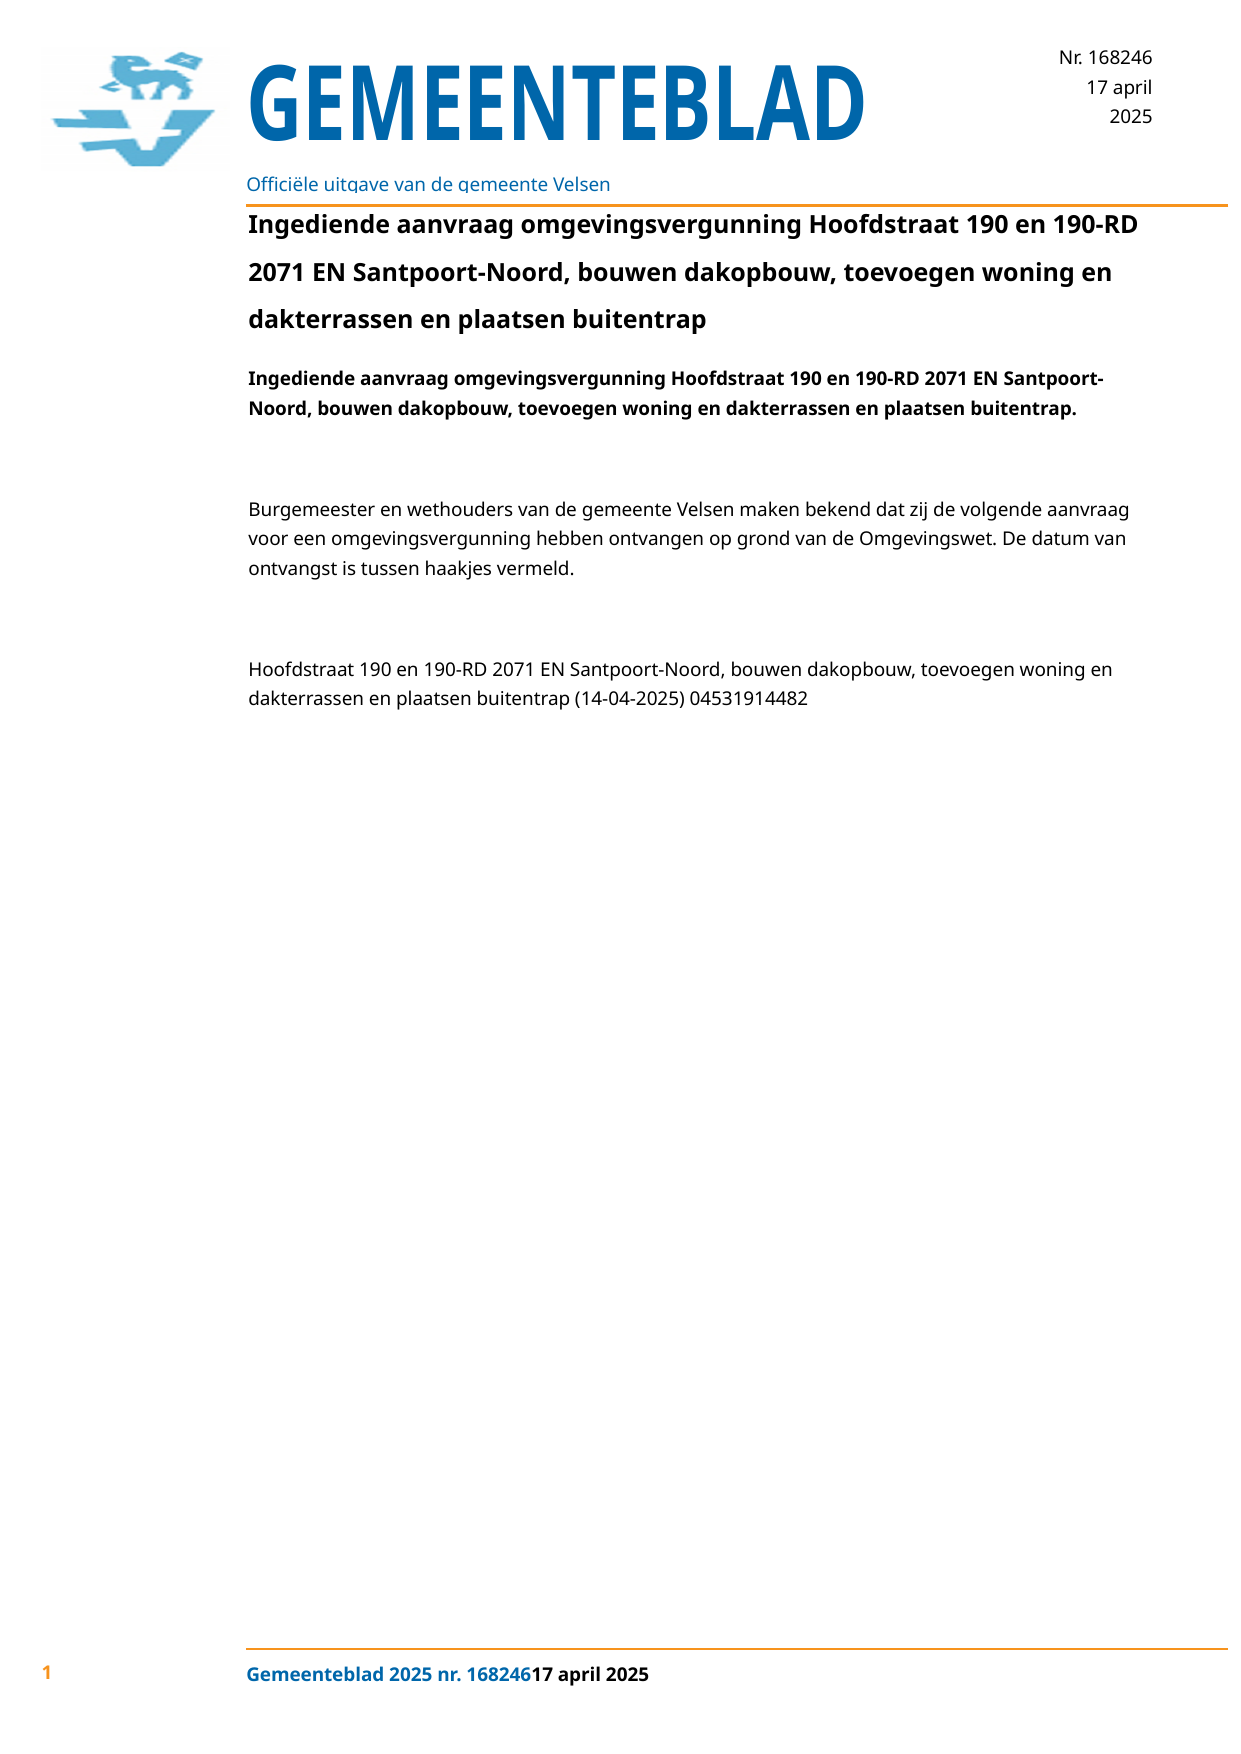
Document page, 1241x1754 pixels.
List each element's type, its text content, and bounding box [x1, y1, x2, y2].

picture [41, 47, 231, 172]
text Ingediende aanvraag omgevingsvergunning Hoofdstraat 190 en 190-RD 2071 EN Santpoort-Noord, bouwen dakopbouw, toevoegen woning en dakterrassen en plaatsen buitentrap [248, 207, 1152, 336]
text Burgemeester en wethouders van de gemeente Velsen maken bekend dat zij de volgende aanvraag voor een omgevingsvergunning hebben ontvangen op grond van de Omgevingswet. De datum van ontvangst is tussen haakjes vermeld. [248, 496, 1152, 581]
text Ingediende aanvraag omgevingsvergunning Hoofdstraat 190 en 190-RD 2071 EN Santpoort-Noord, bouwen dakopbouw, toevoegen woning en dakterrassen en plaatsen buitentrap. [248, 366, 1152, 421]
text Hoofdstraat 190 en 190-RD 2071 EN Santpoort-Noord, bouwen dakopbouw, toevoegen woning en dakterrassen en plaatsen buitentrap (14-04-2025) 04531914482 [248, 656, 1152, 711]
